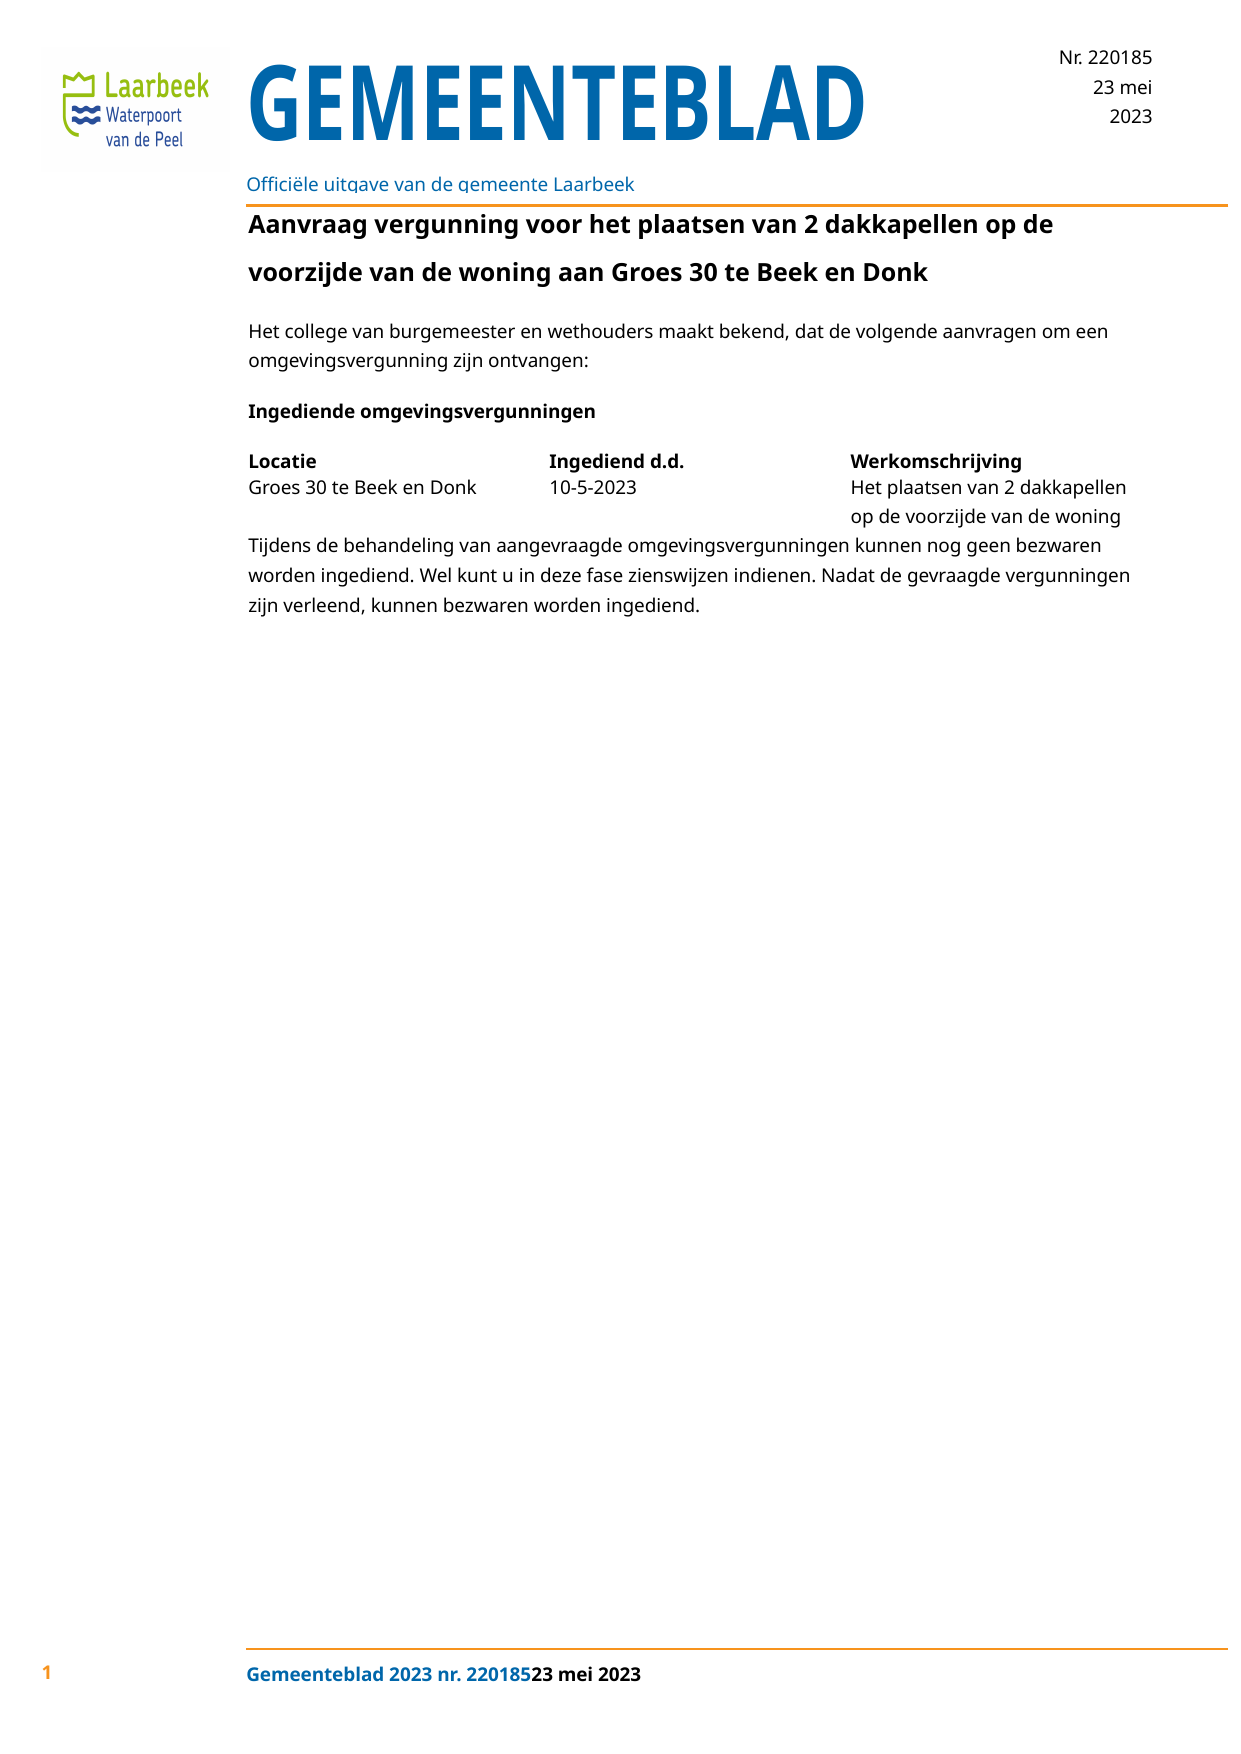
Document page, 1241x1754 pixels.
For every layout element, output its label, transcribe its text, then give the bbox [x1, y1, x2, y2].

text Aanvraag vergunning voor het plaatsen van 2 dakkapellen op de voorzijde van de woning aan Groes 30 te Beek en Donk [248, 207, 1152, 288]
picture [41, 47, 231, 172]
table_cell Groes 30 te Beek en Donk [248, 474, 549, 529]
table_header Werkomschrijving [850, 449, 1152, 474]
table_cell Het plaatsen van 2 dakkapellen op de voorzijde van de woning [850, 474, 1152, 529]
table_header Locatie [248, 449, 549, 474]
text Tijdens de behandeling van aangevraagde omgevingsvergunningen kunnen nog geen bezwaren worden ingediend. Wel kunt u in deze fase zienswijzen indienen. Nadat de gevraagde vergunningen zijn verleend, kunnen bezwaren worden ingediend. [248, 533, 1152, 618]
text Het college van burgemeester en wethouders maakt bekend, dat de volgende aanvragen om een omgevingsvergunning zijn ontvangen: [248, 318, 1152, 373]
table_cell 10-5-2023 [549, 474, 850, 529]
text Ingediende omgevingsvergunningen [248, 398, 1152, 424]
table_header Ingediend d.d. [549, 449, 850, 474]
